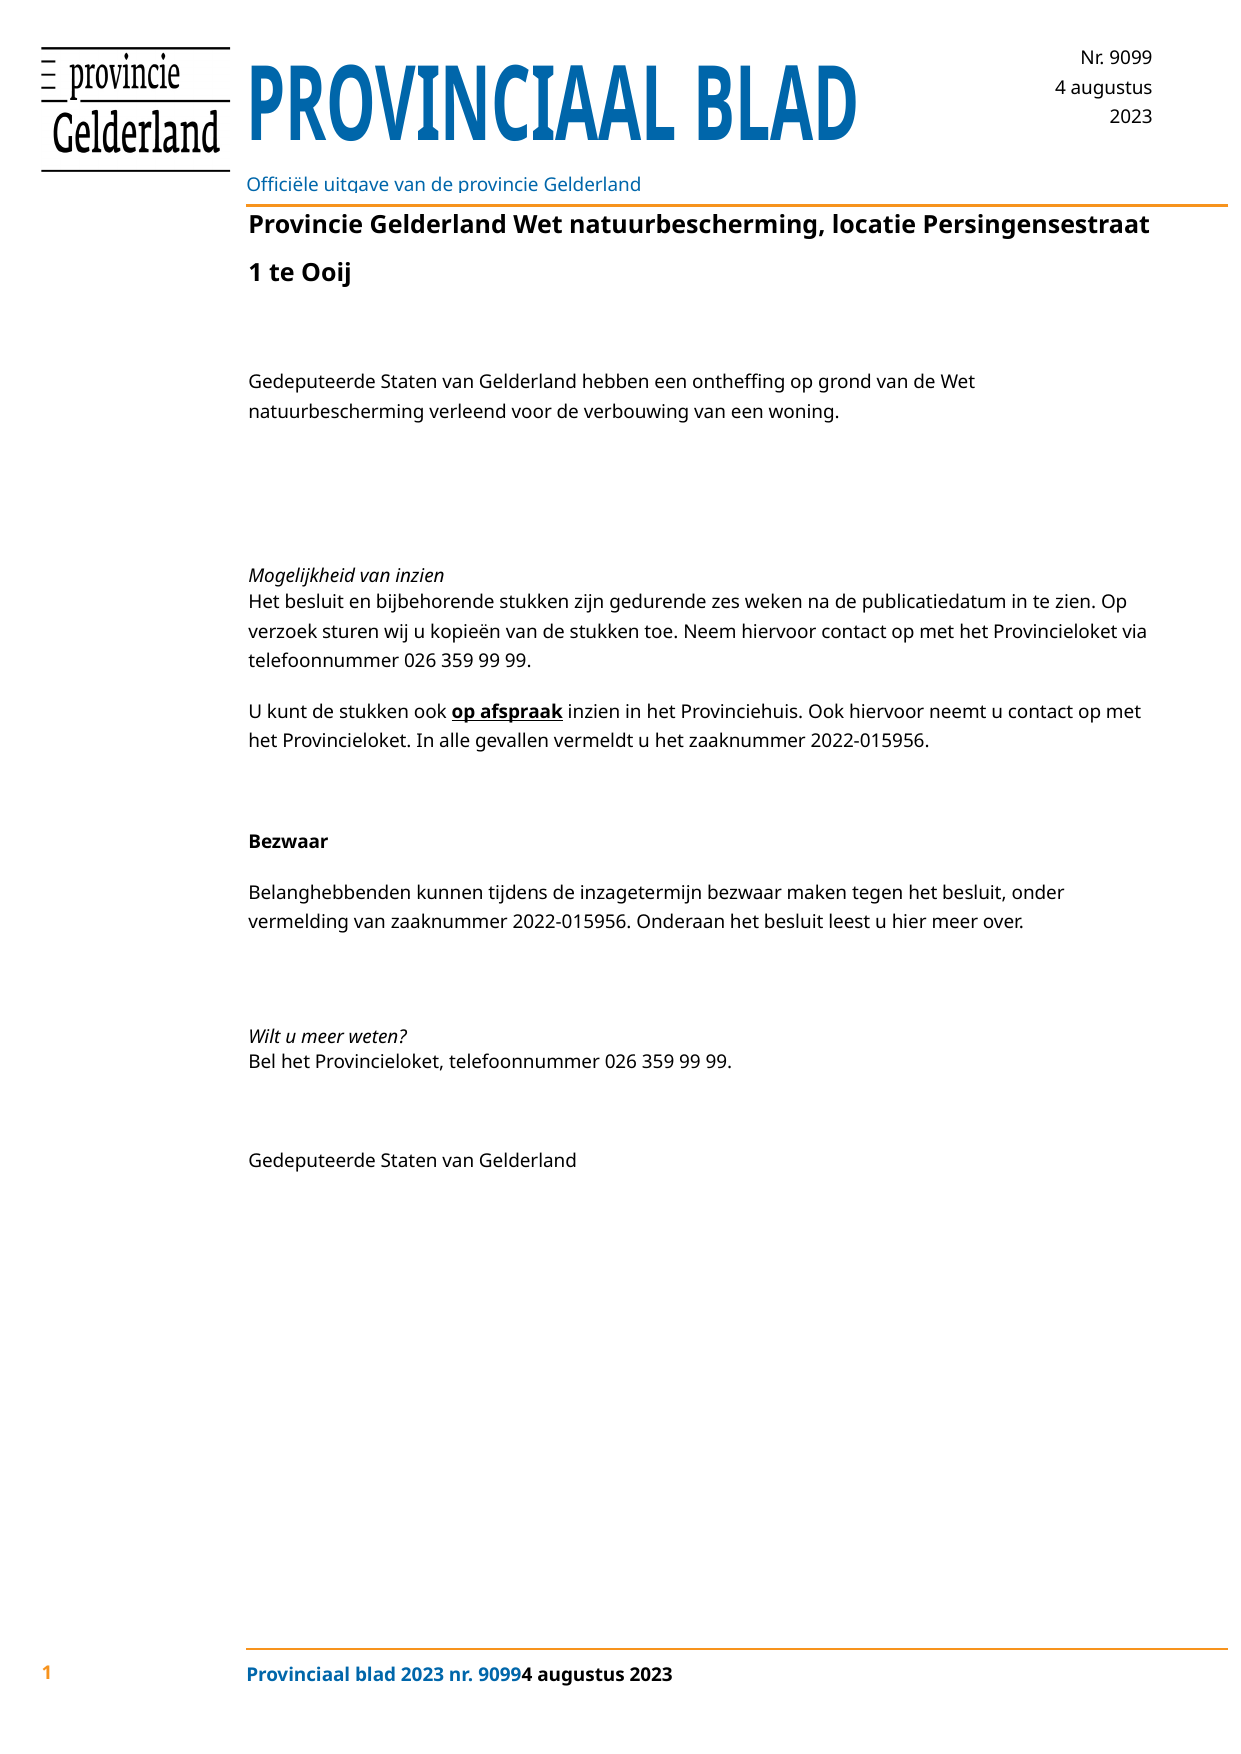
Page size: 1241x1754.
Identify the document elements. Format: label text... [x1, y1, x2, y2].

text Provincie Gelderland Wet natuurbescherming, locatie Persingensestraat 1 te Ooij [248, 207, 1152, 288]
picture [41, 47, 231, 172]
text Het besluit en bijbehorende stukken zijn gedurende zes weken na de publicatiedatum in te zien. Op verzoek sturen wij u kopieën van de stukken toe. Neem hiervoor contact op met het Provincieloket via telefoonnummer 026 359 99 99. [248, 588, 1152, 673]
text Belanghebbenden kunnen tijdens de inzagetermijn bezwaar maken tegen het besluit, onder vermelding van zaaknummer 2022-015956. Onderaan het besluit leest u hier meer over. [248, 879, 1152, 934]
text Mogelijkheid van inzien [248, 563, 1152, 588]
text Bezwaar [248, 828, 1152, 854]
text Gedeputeerde Staten van Gelderland hebben een ontheffing op grond van de Wet natuurbescherming verleend voor de verbouwing van een woning. [248, 368, 1152, 424]
text Gedeputeerde Staten van Gelderland [248, 1147, 1152, 1172]
text Wilt u meer weten? [248, 1023, 1152, 1048]
text U kunt de stukken ook op afspraak inzien in het Provinciehuis. Ook hiervoor neemt u contact op met het Provincieloket. In alle gevallen vermeldt u het zaaknummer 2022-015956. [248, 698, 1152, 753]
text Bel het Provincieloket, telefoonnummer 026 359 99 99. [248, 1048, 1152, 1074]
